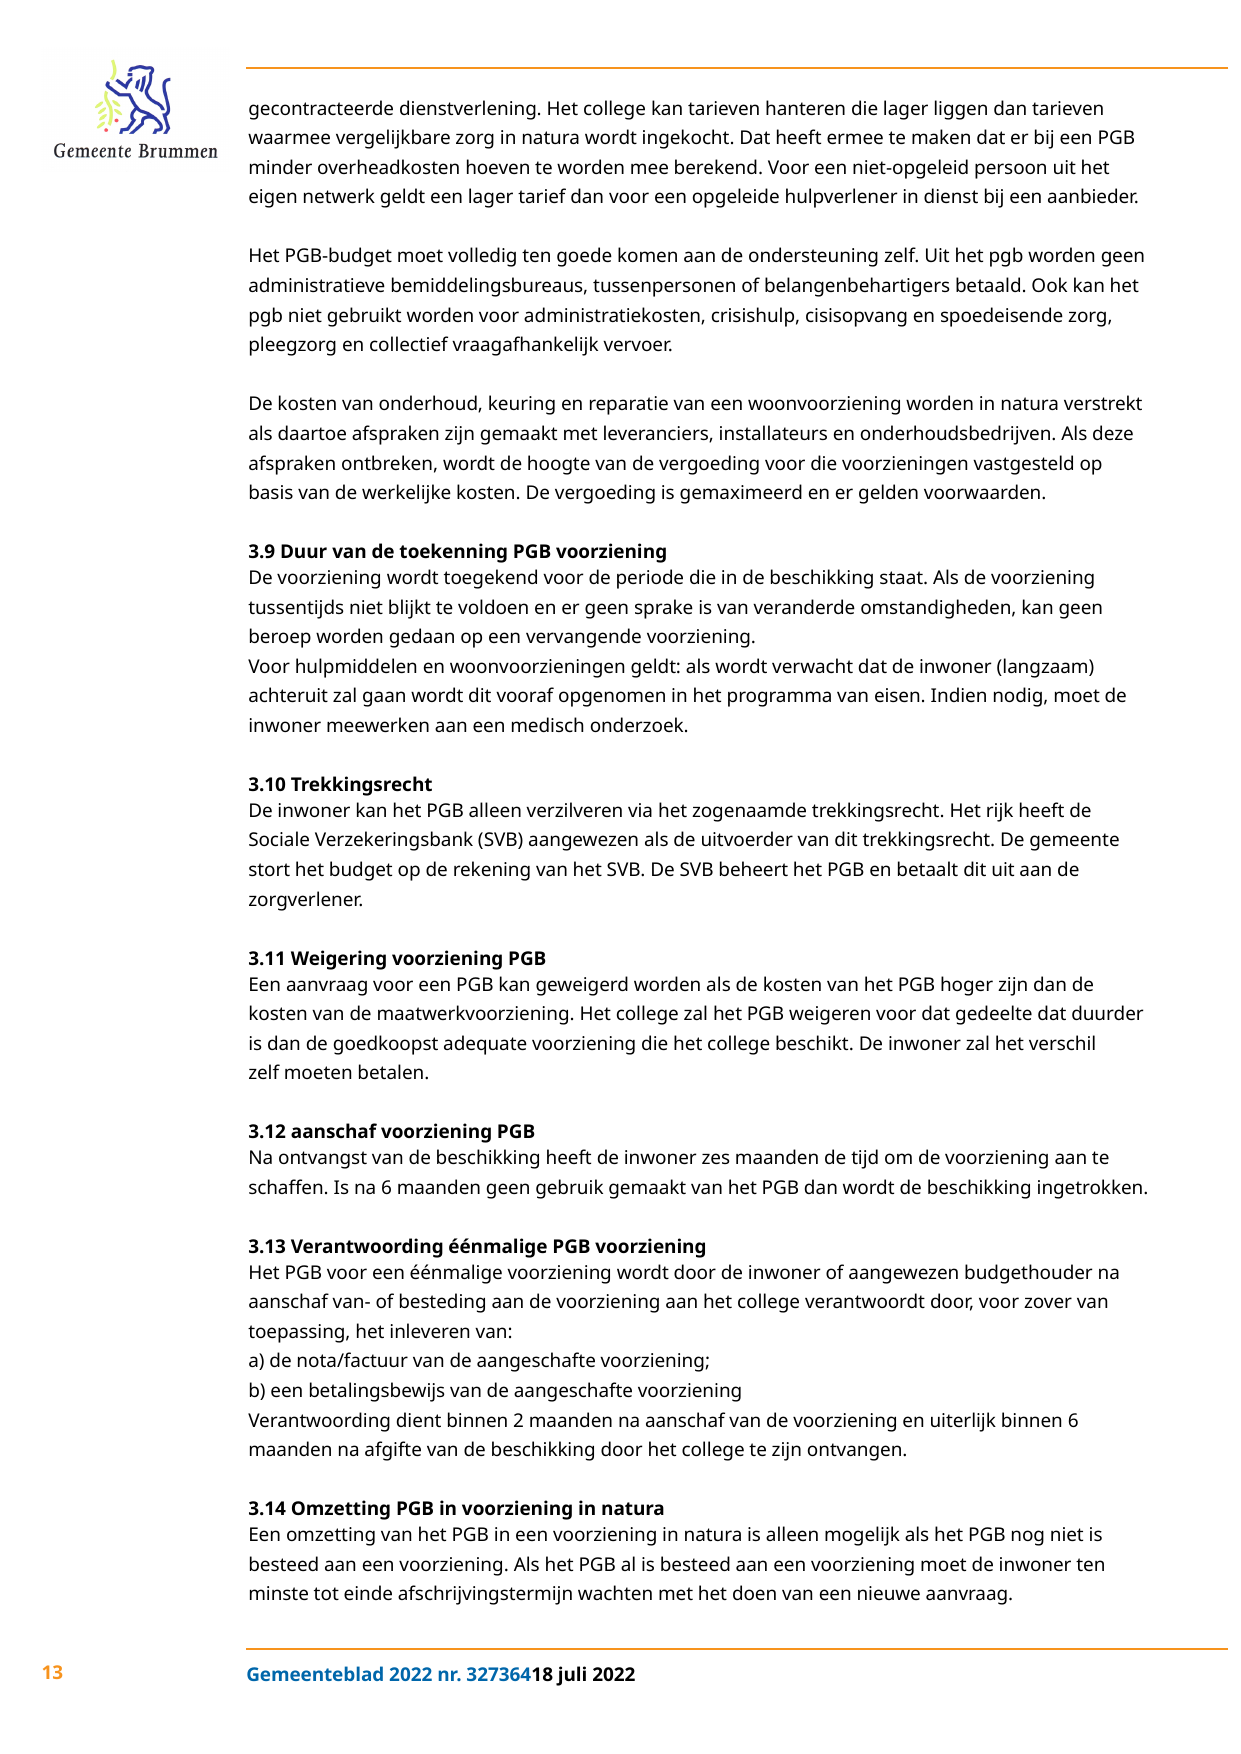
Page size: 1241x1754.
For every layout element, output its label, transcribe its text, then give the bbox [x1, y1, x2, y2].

text 3.9 Duur van de toekenning PGB voorziening [248, 538, 1152, 564]
text 3.11 Weigering voorziening PGB [248, 945, 1152, 971]
text 3.14 Omzetting PGB in voorziening in natura [248, 1496, 1152, 1521]
text gecontracteerde dienstverlening. Het college kan tarieven hanteren die lager liggen dan tarieven waarmee vergelijkbare zorg in natura wordt ingekocht. Dat heeft ermee te maken dat er bij een PGB minder overheadkosten hoeven te worden mee berekend. Voor een niet-opgeleid persoon uit het eigen netwerk geldt een lager tarief dan voor een opgeleide hulpverlener in dienst bij een aanbieder. [248, 95, 1152, 209]
text De voorziening wordt toegekend voor de periode die in de beschikking staat. Als de voorziening tussentijds niet blijkt te voldoen en er geen sprake is van veranderde omstandigheden, kan geen beroep worden gedaan op een vervangende voorziening. [248, 564, 1152, 649]
text Een omzetting van het PGB in een voorziening in natura is alleen mogelijk als het PGB nog niet is besteed aan een voorziening. Als het PGB al is besteed aan een voorziening moet de inwoner ten minste tot einde afschrijvingstermijn wachten met het doen van een nieuwe aanvraag. [248, 1521, 1152, 1606]
text De inwoner kan het PGB alleen verzilveren via het zogenaamde trekkingsrecht. Het rijk heeft de Sociale Verzekeringsbank (SVB) aangewezen als de uitvoerder van dit trekkingsrecht. De gemeente stort het budget op de rekening van het SVB. De SVB beheert het PGB en betaalt dit uit aan de zorgverlener. [248, 797, 1152, 912]
text Verantwoording dient binnen 2 maanden na aanschaf van de voorziening en uiterlijk binnen 6 maanden na afgifte van de beschikking door het college te zijn ontvangen. [248, 1407, 1152, 1462]
text Na ontvangst van de beschikking heeft de inwoner zes maanden de tijd om de voorziening aan te schaffen. Is na 6 maanden geen gebruik gemaakt van het PGB dan wordt de beschikking ingetrokken. [248, 1144, 1152, 1200]
text 3.13 Verantwoording éénmalige PGB voorziening [248, 1233, 1152, 1259]
text 3.10 Trekkingsrecht [248, 771, 1152, 797]
text 3.12 aanschaf voorziening PGB [248, 1119, 1152, 1144]
text Het PGB voor een éénmalige voorziening wordt door de inwoner of aangewezen budgethouder na aanschaf van- of besteding aan de voorziening aan het college verantwoordt door, voor zover van toepassing, het inleveren van: [248, 1259, 1152, 1344]
text Een aanvraag voor een PGB kan geweigerd worden als de kosten van het PGB hoger zijn dan de kosten van de maatwerkvoorziening. Het college zal het PGB weigeren voor dat gedeelte dat duurder is dan de goedkoopst adequate voorziening die het college beschikt. De inwoner zal het verschil zelf moeten betalen. [248, 971, 1152, 1085]
text Voor hulpmiddelen en woonvoorzieningen geldt: als wordt verwacht dat de inwoner (langzaam) achteruit zal gaan wordt dit vooraf opgenomen in het programma van eisen. Indien nodig, moet de inwoner meewerken aan een medisch onderzoek. [248, 653, 1152, 738]
text De kosten van onderhoud, keuring en reparatie van een woonvoorziening worden in natura verstrekt als daartoe afspraken zijn gemaakt met leveranciers, installateurs en onderhoudsbedrijven. Als deze afspraken ontbreken, wordt de hoogte van de vergoeding voor die voorzieningen vastgesteld op basis van de werkelijke kosten. De vergoeding is gemaximeerd en er gelden voorwaarden. [248, 391, 1152, 505]
text Het PGB-budget moet volledig ten goede komen aan de ondersteuning zelf. Uit het pgb worden geen administratieve bemiddelingsbureaus, tussenpersonen of belangenbehartigers betaald. Ook kan het pgb niet gebruikt worden voor administratiekosten, crisishulp, cisisopvang en spoedeisende zorg, pleegzorg en collectief vraagafhankelijk vervoer. [248, 243, 1152, 357]
text b) een betalingsbewijs van de aangeschafte voorziening [248, 1377, 1152, 1403]
text a) de nota/factuur van de aangeschafte voorziening; [248, 1348, 1152, 1373]
picture [41, 47, 231, 172]
